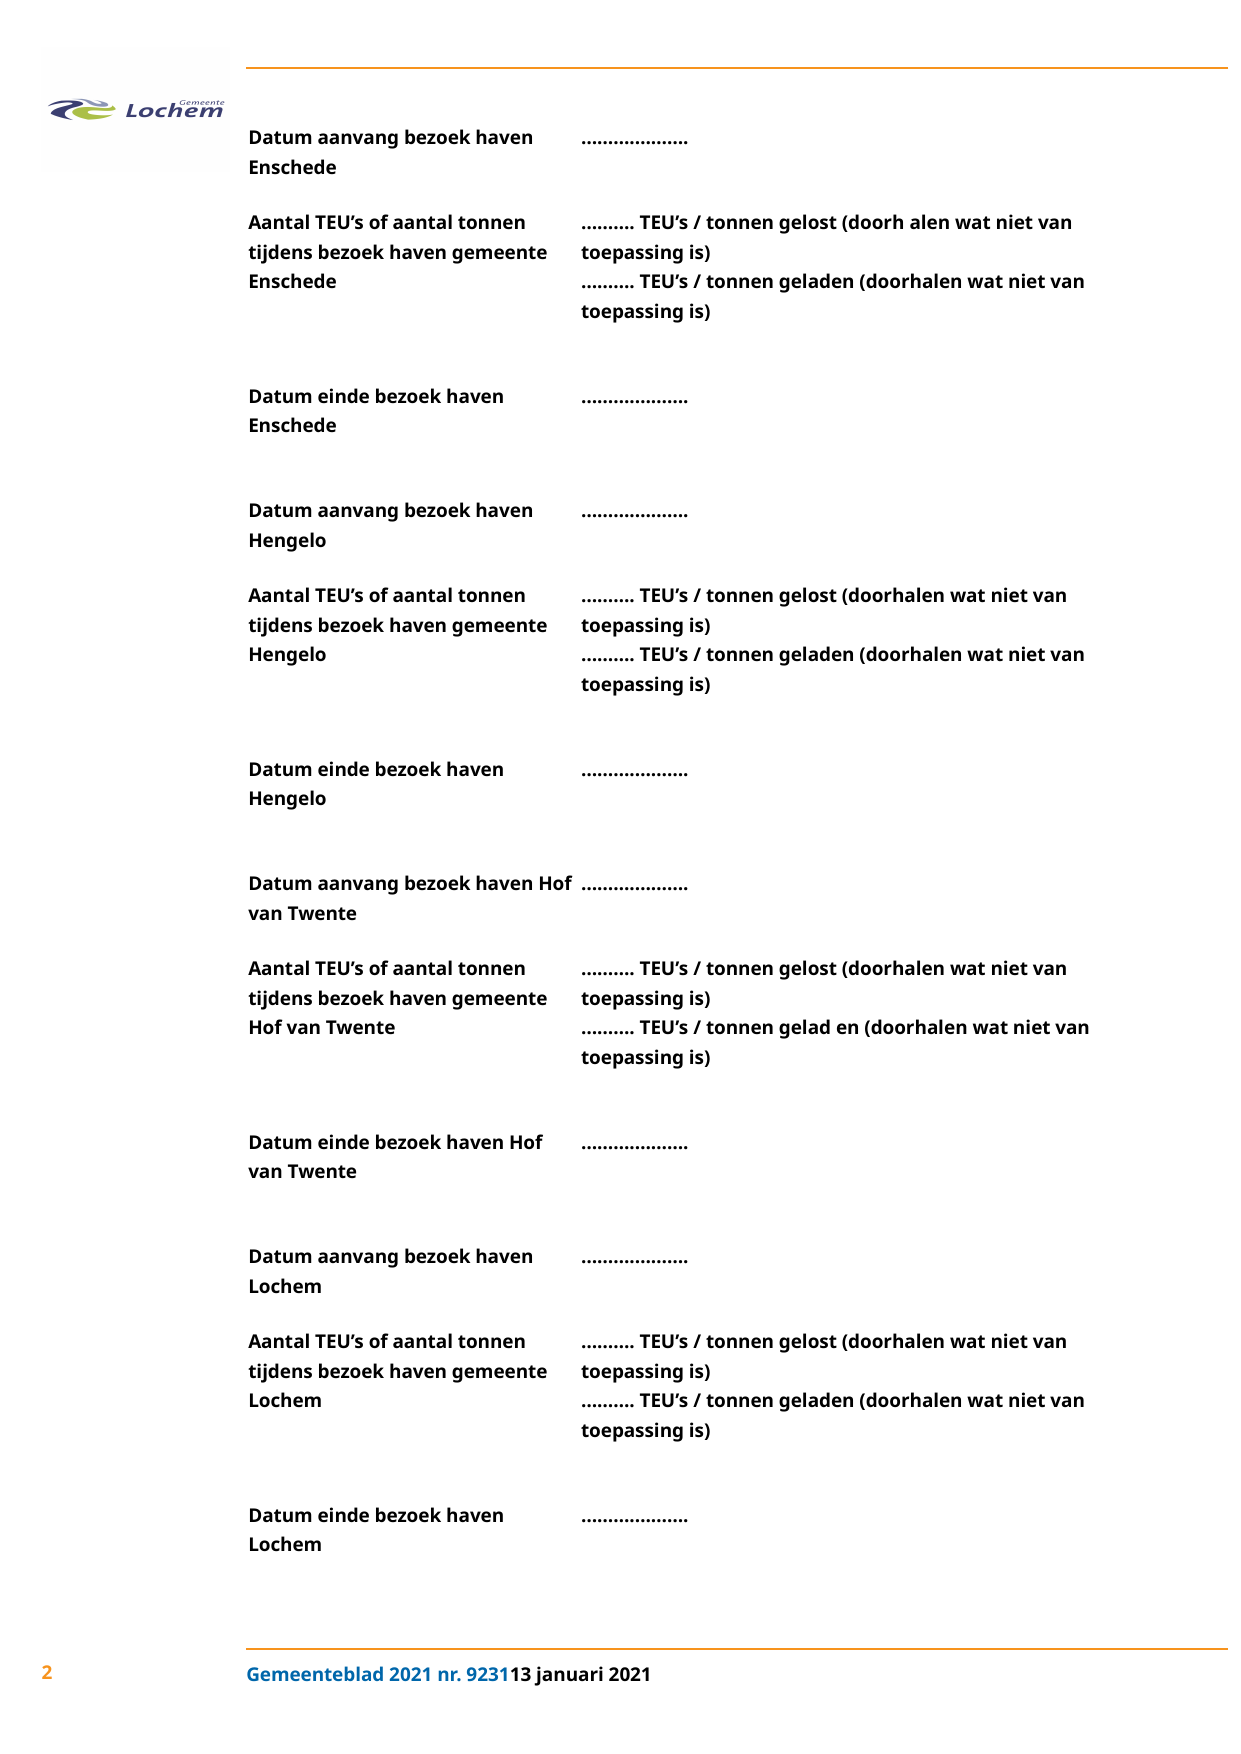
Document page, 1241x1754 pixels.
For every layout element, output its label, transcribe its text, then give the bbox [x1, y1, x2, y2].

table_cell ……….………. [581, 468, 1152, 553]
table_cell ………. TEU’s / tonnen gelost (doorhalen wat niet van toepassing is) ………. TEU’s / tonnen gelad en (doorhalen wat niet van toepassing is) [581, 926, 1152, 1099]
table_cell Datum einde bezoek haven Hengelo [248, 726, 581, 841]
table_cell ……….………. [581, 1473, 1152, 1587]
table_cell Datum einde bezoek haven Enschede [248, 353, 581, 468]
table_cell ……….………. [581, 726, 1152, 841]
table_cell Datum einde bezoek haven Hof van Twente [248, 1099, 581, 1214]
table_cell ……….………. [581, 353, 1152, 468]
table_cell ………. TEU’s / tonnen gelost (doorhalen wat niet van toepassing is) ………. TEU’s / tonnen geladen (doorhalen wat niet van toepassing is) [581, 1299, 1152, 1472]
table_cell ……….………. [581, 1099, 1152, 1214]
table_cell Aantal TEU’s of aantal tonnen tijdens bezoek haven gemeente Enschede [248, 180, 581, 353]
table_cell Datum aanvang bezoek haven Enschede [248, 95, 581, 180]
table_cell Aantal TEU’s of aantal tonnen tijdens bezoek haven gemeente Hengelo [248, 553, 581, 726]
table_cell Aantal TEU’s of aantal tonnen tijdens bezoek haven gemeente Hof van Twente [248, 926, 581, 1099]
table_cell Datum einde bezoek haven Lochem [248, 1473, 581, 1587]
table_cell Aantal TEU’s of aantal tonnen tijdens bezoek haven gemeente Lochem [248, 1299, 581, 1472]
table_cell ………. TEU’s / tonnen gelost (doorh alen wat niet van toepassing is) ………. TEU’s / tonnen geladen (doorhalen wat niet van toepassing is) [581, 180, 1152, 353]
picture [41, 47, 231, 172]
table_cell Datum aanvang bezoek haven Hengelo [248, 468, 581, 553]
table_cell ……….………. [581, 95, 1152, 180]
table_cell ………. TEU’s / tonnen gelost (doorhalen wat niet van toepassing is) ………. TEU’s / tonnen geladen (doorhalen wat niet van toepassing is) [581, 553, 1152, 726]
table_cell ……….………. [581, 841, 1152, 926]
table_cell ……….………. [581, 1214, 1152, 1299]
table_cell Datum aanvang bezoek haven Hof van Twente [248, 841, 581, 926]
table_cell Datum aanvang bezoek haven Lochem [248, 1214, 581, 1299]
